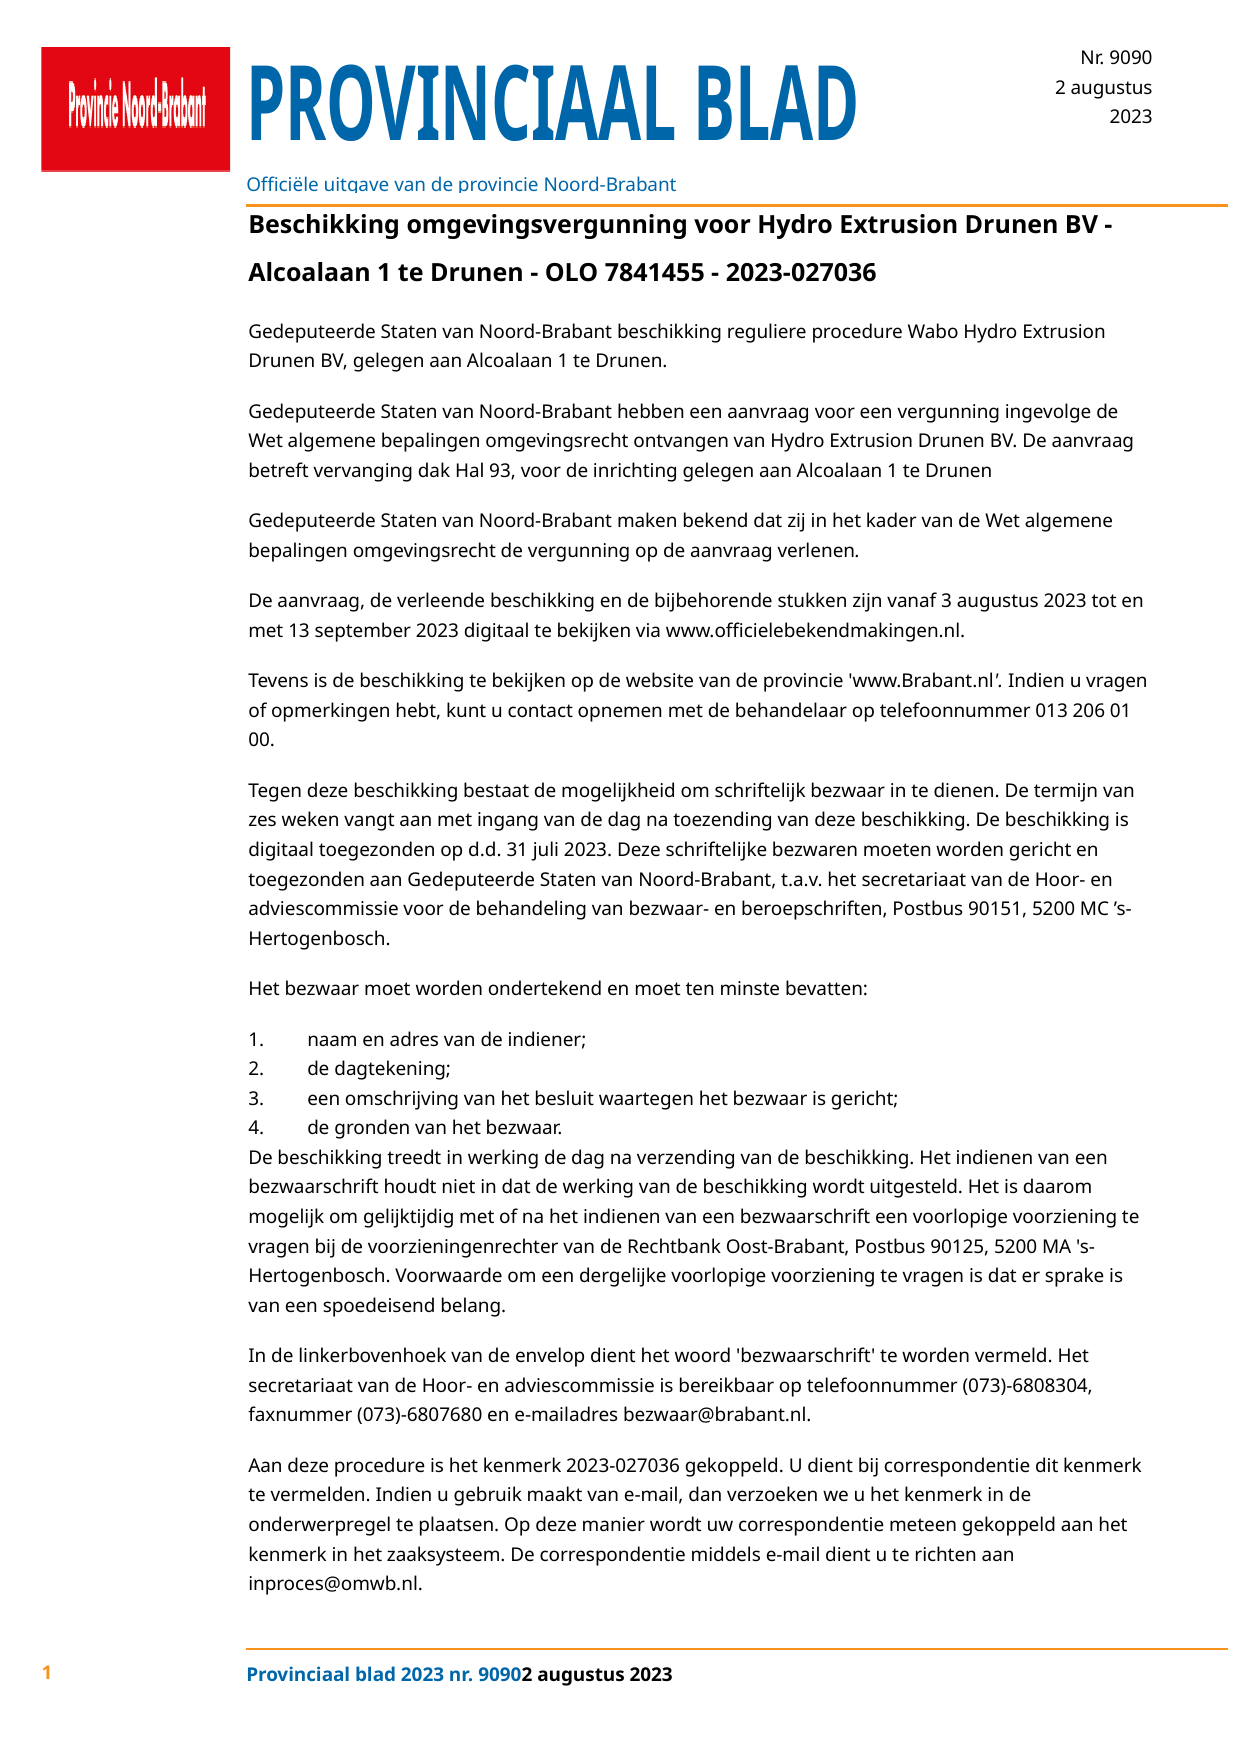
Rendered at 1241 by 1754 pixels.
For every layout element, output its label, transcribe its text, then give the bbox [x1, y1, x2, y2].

text In de linkerbovenhoek van de envelop dient het woord 'bezwaarschrift' te worden vermeld. Het secretariaat van de Hoor- en adviescommissie is bereikbaar op telefoonnummer (073)-6808304, faxnummer (073)-6807680 en e-mailadres bezwaar@brabant.nl. [248, 1342, 1152, 1427]
text Het bezwaar moet worden ondertekend en moet ten minste bevatten: [248, 975, 1152, 1001]
list naam en adres van de indiener; [248, 1026, 1152, 1052]
list de gronden van het bezwaar. [248, 1114, 1152, 1140]
text De aanvraag, de verleende beschikking en de bijbehorende stukken zijn vanaf 3 augustus 2023 tot en met 13 september 2023 digitaal te bekijken via www.officielebekendmakingen.nl. [248, 587, 1152, 643]
text Gedeputeerde Staten van Noord-Brabant hebben een aanvraag voor een vergunning ingevolge de Wet algemene bepalingen omgevingsrecht ontvangen van Hydro Extrusion Drunen BV. De aanvraag betreft vervanging dak Hal 93, voor de inrichting gelegen aan Alcoalaan 1 te Drunen [248, 398, 1152, 483]
text Tevens is de beschikking te bekijken op de website van de provincie 'www.Brabant.nl'. Indien u vragen of opmerkingen hebt, kunt u contact opnemen met de behandelaar op telefoonnummer 013 206 01 00. [248, 667, 1152, 752]
text De beschikking treedt in werking de dag na verzending van de beschikking. Het indienen van een bezwaarschrift houdt niet in dat de werking van de beschikking wordt uitgesteld. Het is daarom mogelijk om gelijktijdig met of na het indienen van een bezwaarschrift een voorlopige voorziening te vragen bij de voorzieningenrechter van de Rechtbank Oost-Brabant, Postbus 90125, 5200 MA 's-Hertogenbosch. Voorwaarde om een dergelijke voorlopige voorziening te vragen is dat er sprake is van een spoedeisend belang. [248, 1144, 1152, 1318]
list de dagtekening; [248, 1055, 1152, 1081]
text Beschikking omgevingsvergunning voor Hydro Extrusion Drunen BV - Alcoalaan 1 te Drunen - OLO 7841455 - 2023-027036 [248, 207, 1152, 288]
text Aan deze procedure is het kenmerk 2023-027036 gekoppeld. U dient bij correspondentie dit kenmerk te vermelden. Indien u gebruik maakt van e-mail, dan verzoeken we u het kenmerk in de onderwerpregel te plaatsen. Op deze manier wordt uw correspondentie meteen gekoppeld aan het kenmerk in het zaaksysteem. De correspondentie middels e-mail dient u te richten aan inproces@omwb.nl. [248, 1452, 1152, 1596]
picture [41, 47, 231, 172]
text Gedeputeerde Staten van Noord-Brabant maken bekend dat zij in het kader van de Wet algemene bepalingen omgevingsrecht de vergunning op de aanvraag verlenen. [248, 507, 1152, 563]
text Gedeputeerde Staten van Noord-Brabant beschikking reguliere procedure Wabo Hydro Extrusion Drunen BV, gelegen aan Alcoalaan 1 te Drunen. [248, 318, 1152, 373]
text Tegen deze beschikking bestaat de mogelijkheid om schriftelijk bezwaar in te dienen. De termijn van zes weken vangt aan met ingang van de dag na toezending van deze beschikking. De beschikking is digitaal toegezonden op d.d. 31 juli 2023. Deze schriftelijke bezwaren moeten worden gericht en toegezonden aan Gedeputeerde Staten van Noord-Brabant, t.a.v. het secretariaat van de Hoor- en adviescommissie voor de behandeling van bezwaar- en beroepschriften, Postbus 90151, 5200 MC ’s-Hertogenbosch. [248, 777, 1152, 951]
list een omschrijving van het besluit waartegen het bezwaar is gericht; [248, 1085, 1152, 1111]
